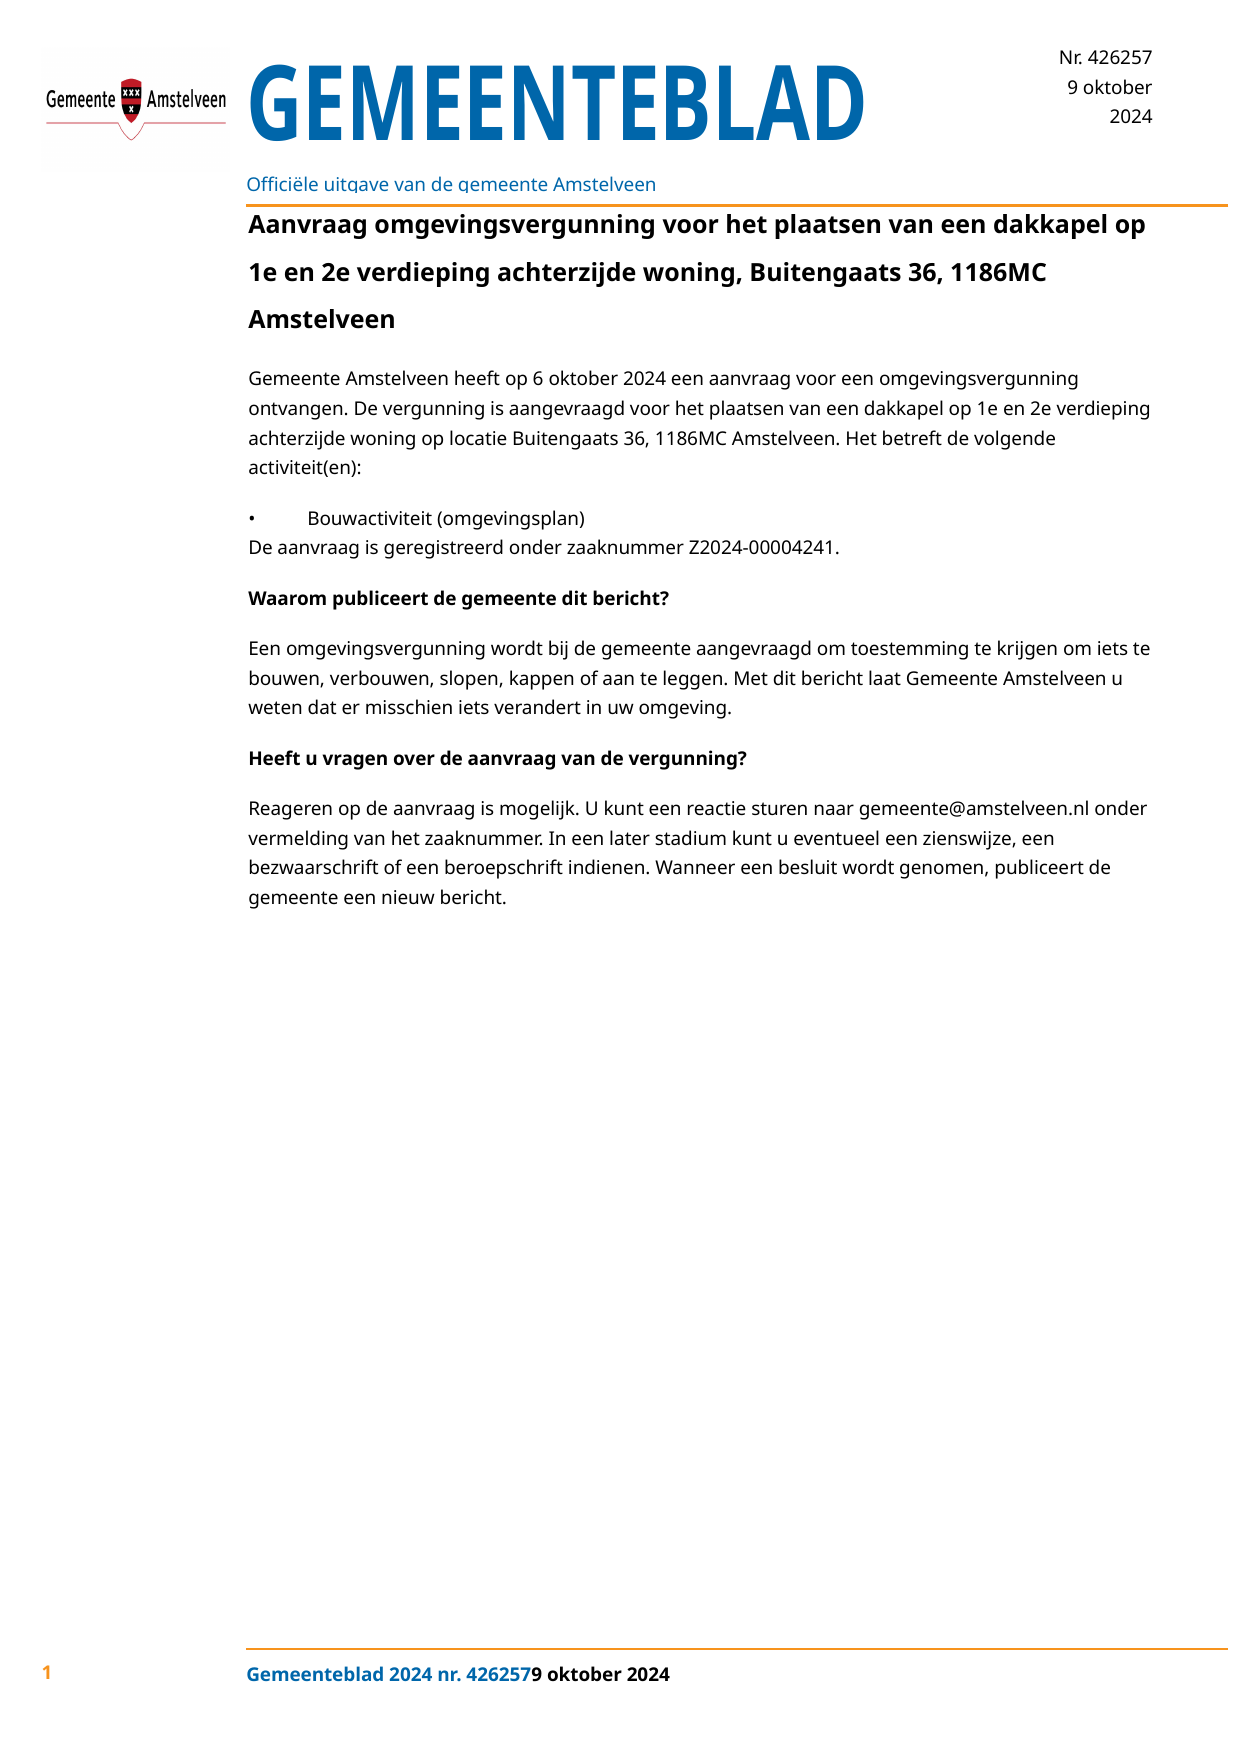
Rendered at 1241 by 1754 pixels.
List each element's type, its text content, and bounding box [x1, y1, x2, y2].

text Reageren op de aanvraag is mogelijk. U kunt een reactie sturen naar gemeente@amstelveen.nl onder vermelding van het zaaknummer. In een later stadium kunt u eventueel een zienswijze, een bezwaarschrift of een beroepschrift indienen. Wanneer een besluit wordt genomen, publiceert de gemeente een nieuw bericht. [248, 795, 1152, 909]
text Aanvraag omgevingsvergunning voor het plaatsen van een dakkapel op 1e en 2e verdieping achterzijde woning, Buitengaats 36, 1186MC Amstelveen [248, 207, 1152, 336]
text Een omgevingsvergunning wordt bij de gemeente aangevraagd om toestemming te krijgen om iets te bouwen, verbouwen, slopen, kappen of aan te leggen. Met dit bericht laat Gemeente Amstelveen u weten dat er misschien iets verandert in uw omgeving. [248, 635, 1152, 720]
text Waarom publiceert de gemeente dit bericht? [248, 585, 1152, 610]
text Heeft u vragen over de aanvraag van de vergunning? [248, 745, 1152, 770]
list Bouwactiviteit (omgevingsplan) [248, 505, 1152, 530]
text Gemeente Amstelveen heeft op 6 oktober 2024 een aanvraag voor een omgevingsvergunning ontvangen. De vergunning is aangevraagd voor het plaatsen van een dakkapel op 1e en 2e verdieping achterzijde woning op locatie Buitengaats 36, 1186MC Amstelveen. Het betreft de volgende activiteit(en): [248, 366, 1152, 480]
text De aanvraag is geregistreerd onder zaaknummer Z2024-00004241. [248, 534, 1152, 560]
picture [41, 47, 231, 172]
